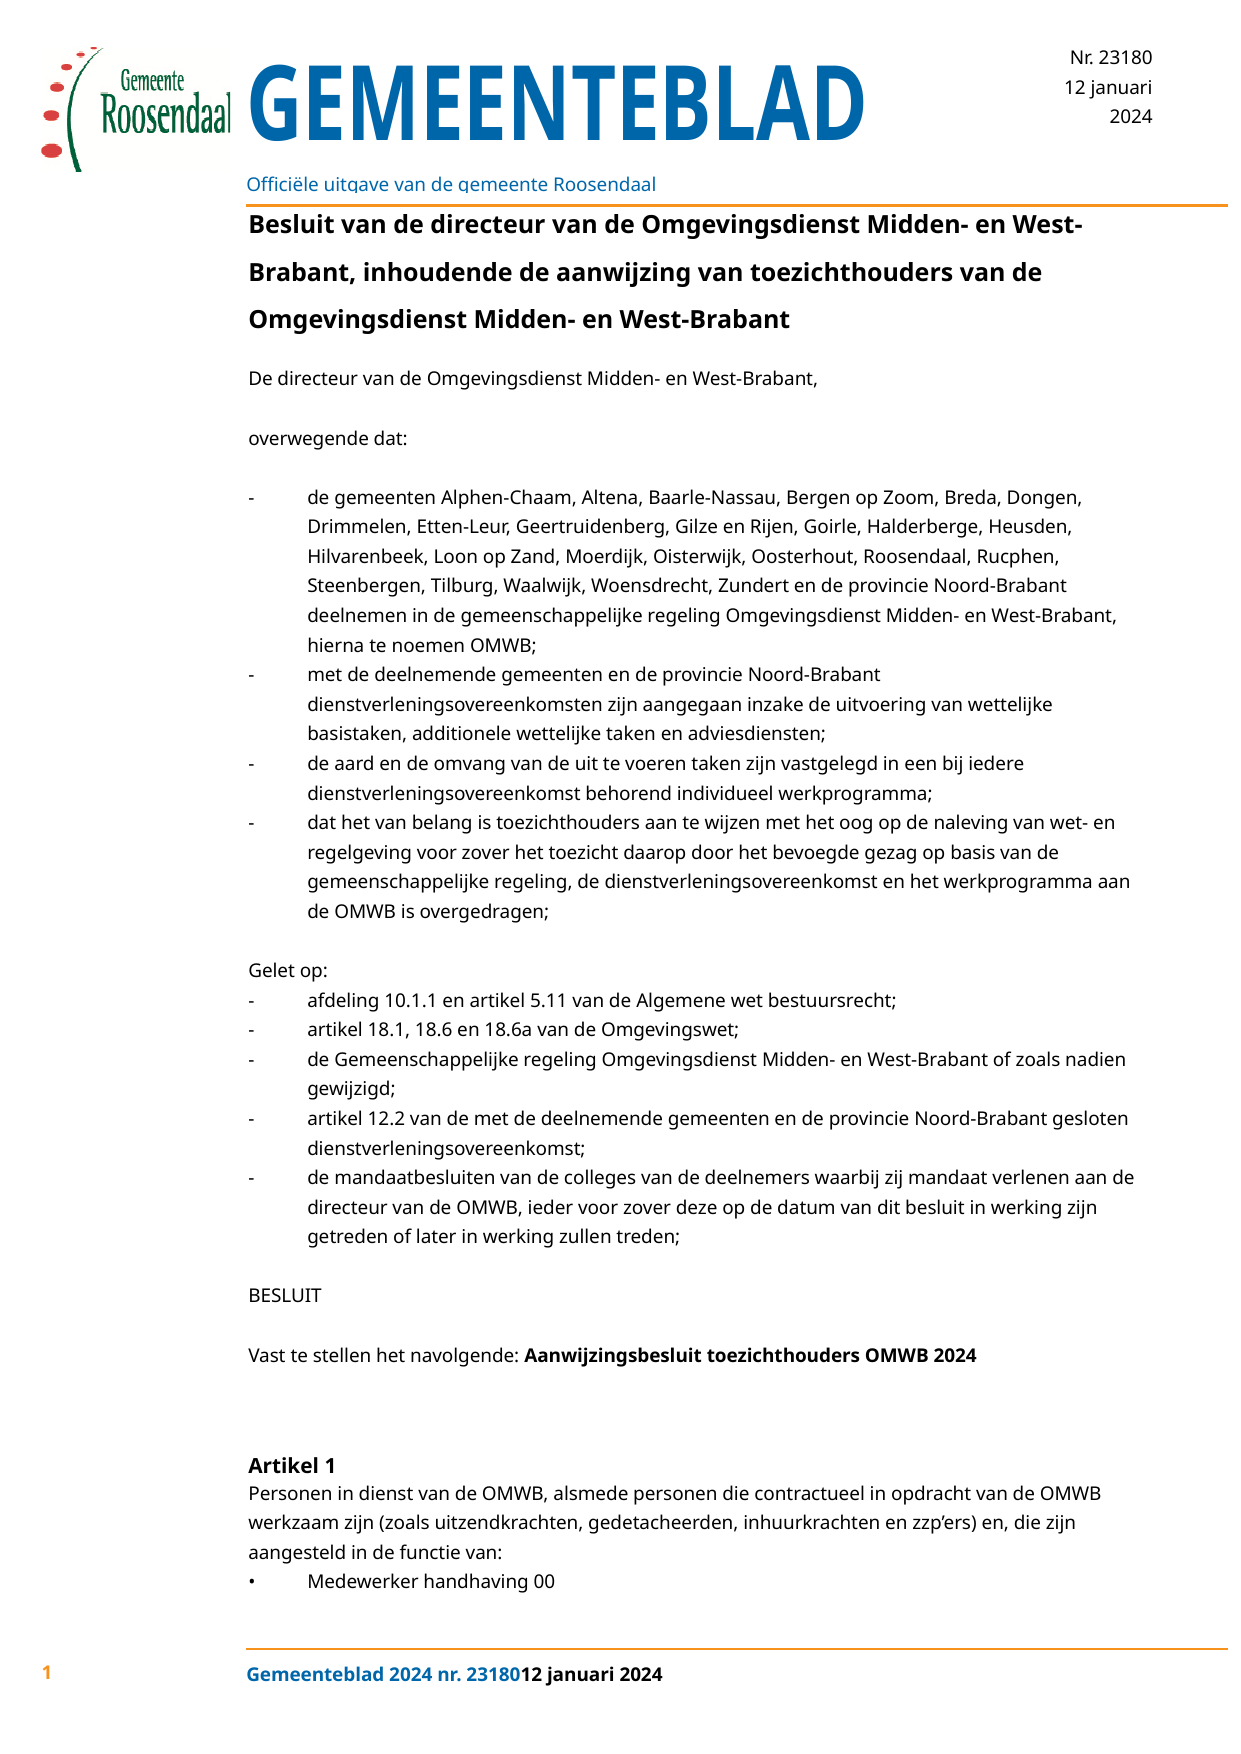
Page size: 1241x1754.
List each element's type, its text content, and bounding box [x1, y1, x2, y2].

text overwegende dat: [248, 425, 1152, 450]
list met de deelnemende gemeenten en de provincie Noord-Brabant dienstverleningsovereenkomsten zijn aangegaan inzake de uitvoering van wettelijke basistaken, additionele wettelijke taken en adviesdiensten; [248, 661, 1152, 746]
text Gelet op: [248, 957, 1152, 983]
list dat het van belang is toezichthouders aan te wijzen met het oog op de naleving van wet- en regelgeving voor zover het toezicht daarop door het bevoegde gezag op basis van de gemeenschappelijke regeling, de dienstverleningsovereenkomst en het werkprogramma aan de OMWB is overgedragen; [248, 809, 1152, 924]
picture [41, 47, 231, 172]
list Medewerker handhaving 00 [248, 1568, 1152, 1594]
text Artikel 1 [248, 1451, 1152, 1480]
text Besluit van de directeur van de Omgevingsdienst Midden- en West-Brabant, inhoudende de aanwijzing van toezichthouders van de Omgevingsdienst Midden- en West-Brabant [248, 207, 1152, 336]
text De directeur van de Omgevingsdienst Midden- en West-Brabant, [248, 366, 1152, 391]
list de gemeenten Alphen-Chaam, Altena, Baarle-Nassau, Bergen op Zoom, Breda, Dongen, Drimmelen, Etten-Leur, Geertruidenberg, Gilze en Rijen, Goirle, Halderberge, Heusden, Hilvarenbeek, Loon op Zand, Moerdijk, Oisterwijk, Oosterhout, Roosendaal, Rucphen, Steenbergen, Tilburg, Waalwijk, Woensdrecht, Zundert en de provincie Noord-Brabant deelnemen in de gemeenschappelijke regeling Omgevingsdienst Midden- en West-Brabant, hierna te noemen OMWB; [248, 484, 1152, 657]
list artikel 12.2 van de met de deelnemende gemeenten en de provincie Noord-Brabant gesloten dienstverleningsovereenkomst; [248, 1105, 1152, 1160]
list de aard en de omvang van de uit te voeren taken zijn vastgelegd in een bij iedere dienstverleningsovereenkomst behorend individueel werkprogramma; [248, 750, 1152, 805]
text Personen in dienst van de OMWB, alsmede personen die contractueel in opdracht van de OMWB werkzaam zijn (zoals uitzendkrachten, gedetacheerden, inhuurkrachten en zzp’ers) en, die zijn aangesteld in de functie van: [248, 1480, 1152, 1565]
list afdeling 10.1.1 en artikel 5.11 van de Algemene wet bestuursrecht; [248, 987, 1152, 1012]
list artikel 18.1, 18.6 en 18.6a van de Omgevingswet; [248, 1016, 1152, 1042]
list de mandaatbesluiten van de colleges van de deelnemers waarbij zij mandaat verlenen aan de directeur van de OMWB, ieder voor zover deze op de datum van dit besluit in werking zijn getreden of later in werking zullen treden; [248, 1164, 1152, 1249]
list de Gemeenschappelijke regeling Omgevingsdienst Midden- en West-Brabant of zoals nadien gewijzigd; [248, 1046, 1152, 1101]
text Vast te stellen het navolgende: Aanwijzingsbesluit toezichthouders OMWB 2024 [248, 1342, 1152, 1367]
text BESLUIT [248, 1283, 1152, 1308]
